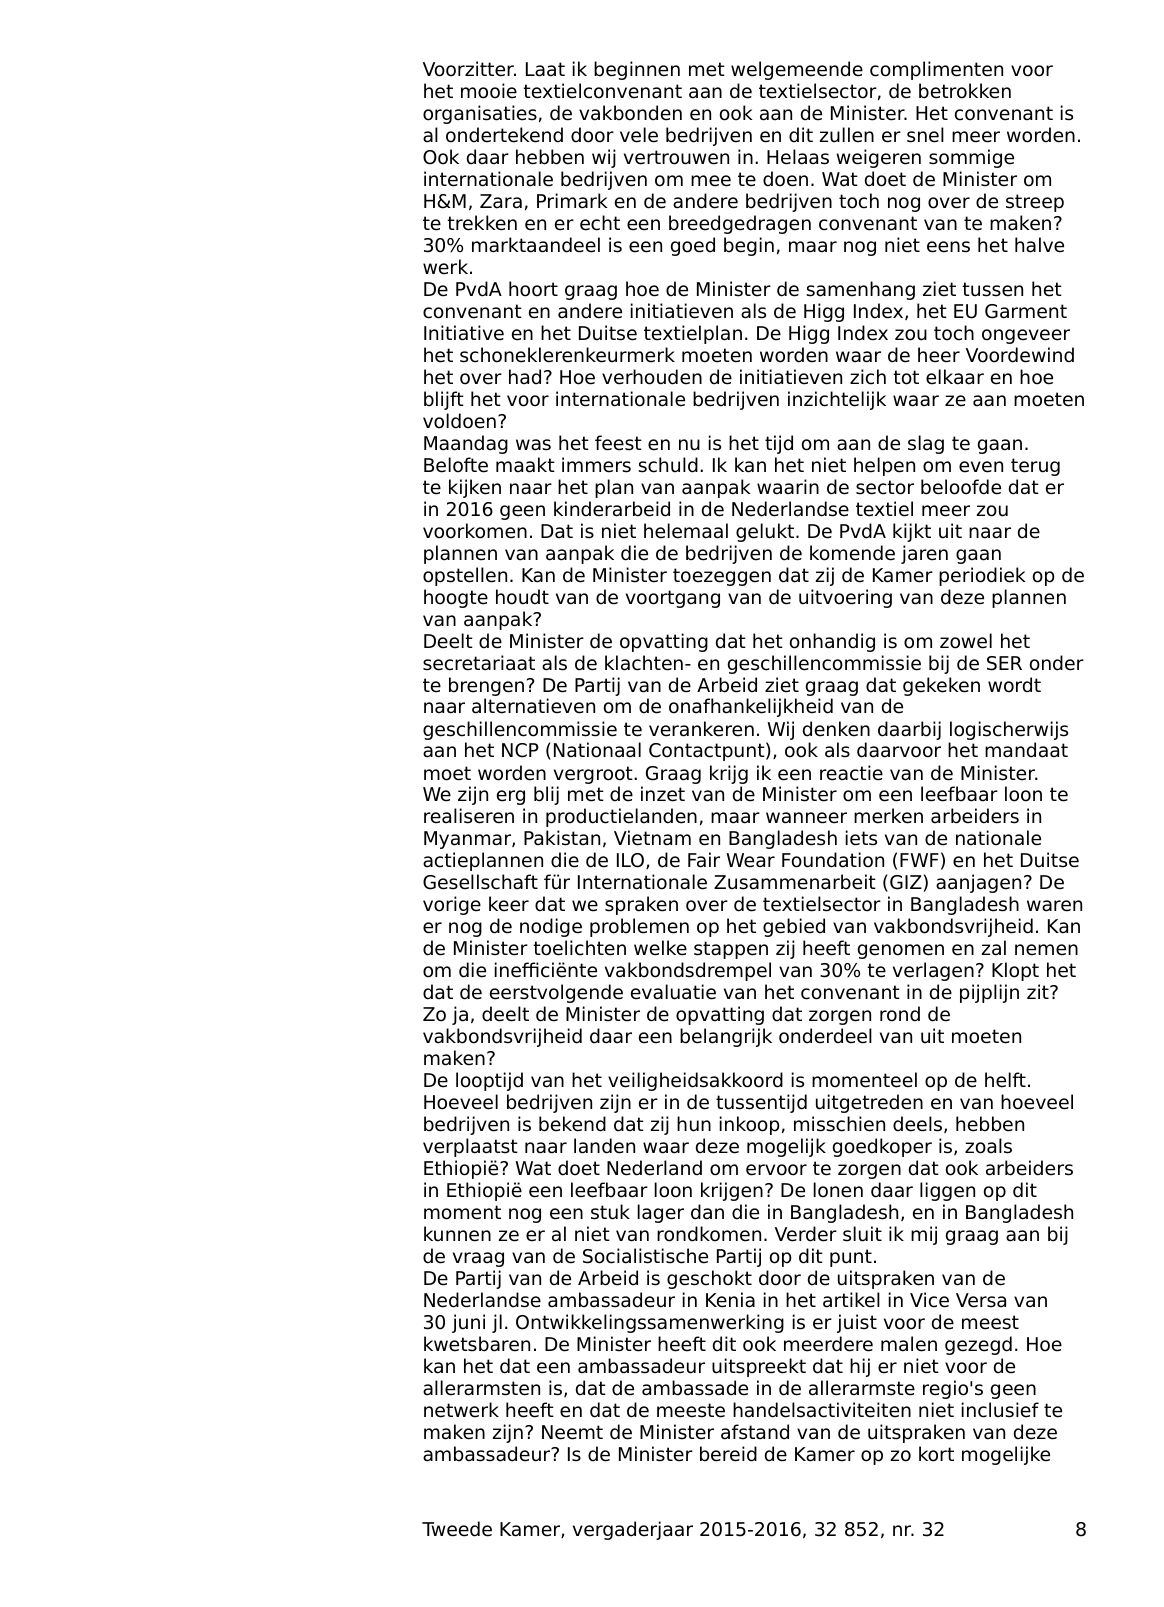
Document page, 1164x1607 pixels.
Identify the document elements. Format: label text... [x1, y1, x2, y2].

text Voorzitter. Laat ik beginnen met welgemeende complimenten voor het mooie textielconvenant aan de textielsector, de betrokken organisaties, de vakbonden en ook aan de Minister. Het convenant is al ondertekend door vele bedrijven en dit zullen er snel meer worden. Ook daar hebben wij vertrouwen in. Helaas weigeren sommige internationale bedrijven om mee te doen. Wat doet de Minister om H&M, Zara, Primark en de andere bedrijven toch nog over de streep te trekken en er echt een breedgedragen convenant van te maken? 30% marktaandeel is een goed begin, maar nog niet eens het halve werk. [422, 59, 1087, 279]
text Maandag was het feest en nu is het tijd om aan de slag te gaan. Belofte maakt immers schuld. Ik kan het niet helpen om even terug te kijken naar het plan van aanpak waarin de sector beloofde dat er in 2016 geen kinderarbeid in de Nederlandse textiel meer zou voorkomen. Dat is niet helemaal gelukt. De PvdA kijkt uit naar de plannen van aanpak die de bedrijven de komende jaren gaan opstellen. Kan de Minister toezeggen dat zij de Kamer periodiek op de hoogte houdt van de voortgang van de uitvoering van deze plannen van aanpak? [422, 433, 1087, 631]
text We zijn erg blij met de inzet van de Minister om een leefbaar loon te realiseren in productielanden, maar wanneer merken arbeiders in Myanmar, Pakistan, Vietnam en Bangladesh iets van de nationale actieplannen die de ILO, de Fair Wear Foundation (FWF) en het Duitse Gesellschaft für Internationale Zusammenarbeit (GIZ) aanjagen? De vorige keer dat we spraken over de textielsector in Bangladesh waren er nog de nodige problemen op het gebied van vakbondsvrijheid. Kan de Minister toelichten welke stappen zij heeft genomen en zal nemen om die inefficiënte vakbondsdrempel van 30% te verlagen? Klopt het dat de eerstvolgende evaluatie van het convenant in de pijplijn zit? Zo ja, deelt de Minister de opvatting dat zorgen rond de vakbondsvrijheid daar een belangrijk onderdeel van uit moeten maken? [422, 784, 1087, 1070]
text De looptijd van het veiligheidsakkoord is momenteel op de helft. Hoeveel bedrijven zijn er in de tussentijd uitgetreden en van hoeveel bedrijven is bekend dat zij hun inkoop, misschien deels, hebben verplaatst naar landen waar deze mogelijk goedkoper is, zoals Ethiopië? Wat doet Nederland om ervoor te zorgen dat ook arbeiders in Ethiopië een leefbaar loon krijgen? De lonen daar liggen op dit moment nog een stuk lager dan die in Bangladesh, en in Bangladesh kunnen ze er al niet van rondkomen. Verder sluit ik mij graag aan bij de vraag van de Socialistische Partij op dit punt. [422, 1070, 1087, 1268]
text De PvdA hoort graag hoe de Minister de samenhang ziet tussen het convenant en andere initiatieven als de Higg Index, het EU Garment Initiative en het Duitse textielplan. De Higg Index zou toch ongeveer het schoneklerenkeurmerk moeten worden waar de heer Voordewind het over had? Hoe verhouden de initiatieven zich tot elkaar en hoe blijft het voor internationale bedrijven inzichtelijk waar ze aan moeten voldoen? [422, 279, 1087, 433]
text Deelt de Minister de opvatting dat het onhandig is om zowel het secretariaat als de klachten- en geschillencommissie bij de SER onder te brengen? De Partij van de Arbeid ziet graag dat gekeken wordt naar alternatieven om de onafhankelijkheid van de geschillencommissie te verankeren. Wij denken daarbij logischerwijs aan het NCP (Nationaal Contactpunt), ook als daarvoor het mandaat moet worden vergroot. Graag krijg ik een reactie van de Minister. [422, 631, 1087, 784]
text De Partij van de Arbeid is geschokt door de uitspraken van de Nederlandse ambassadeur in Kenia in het artikel in Vice Versa van 30 juni jl. Ontwikkelingssamenwerking is er juist voor de meest kwetsbaren. De Minister heeft dit ook meerdere malen gezegd. Hoe kan het dat een ambassadeur uitspreekt dat hij er niet voor de allerarmsten is, dat de ambassade in de allerarmste regio's geen netwerk heeft en dat de meeste handelsactiviteiten niet inclusief te maken zijn? Neemt de Minister afstand van de uitspraken van deze ambassadeur? Is de Minister bereid de Kamer op zo kort mogelijke [422, 1268, 1087, 1466]
